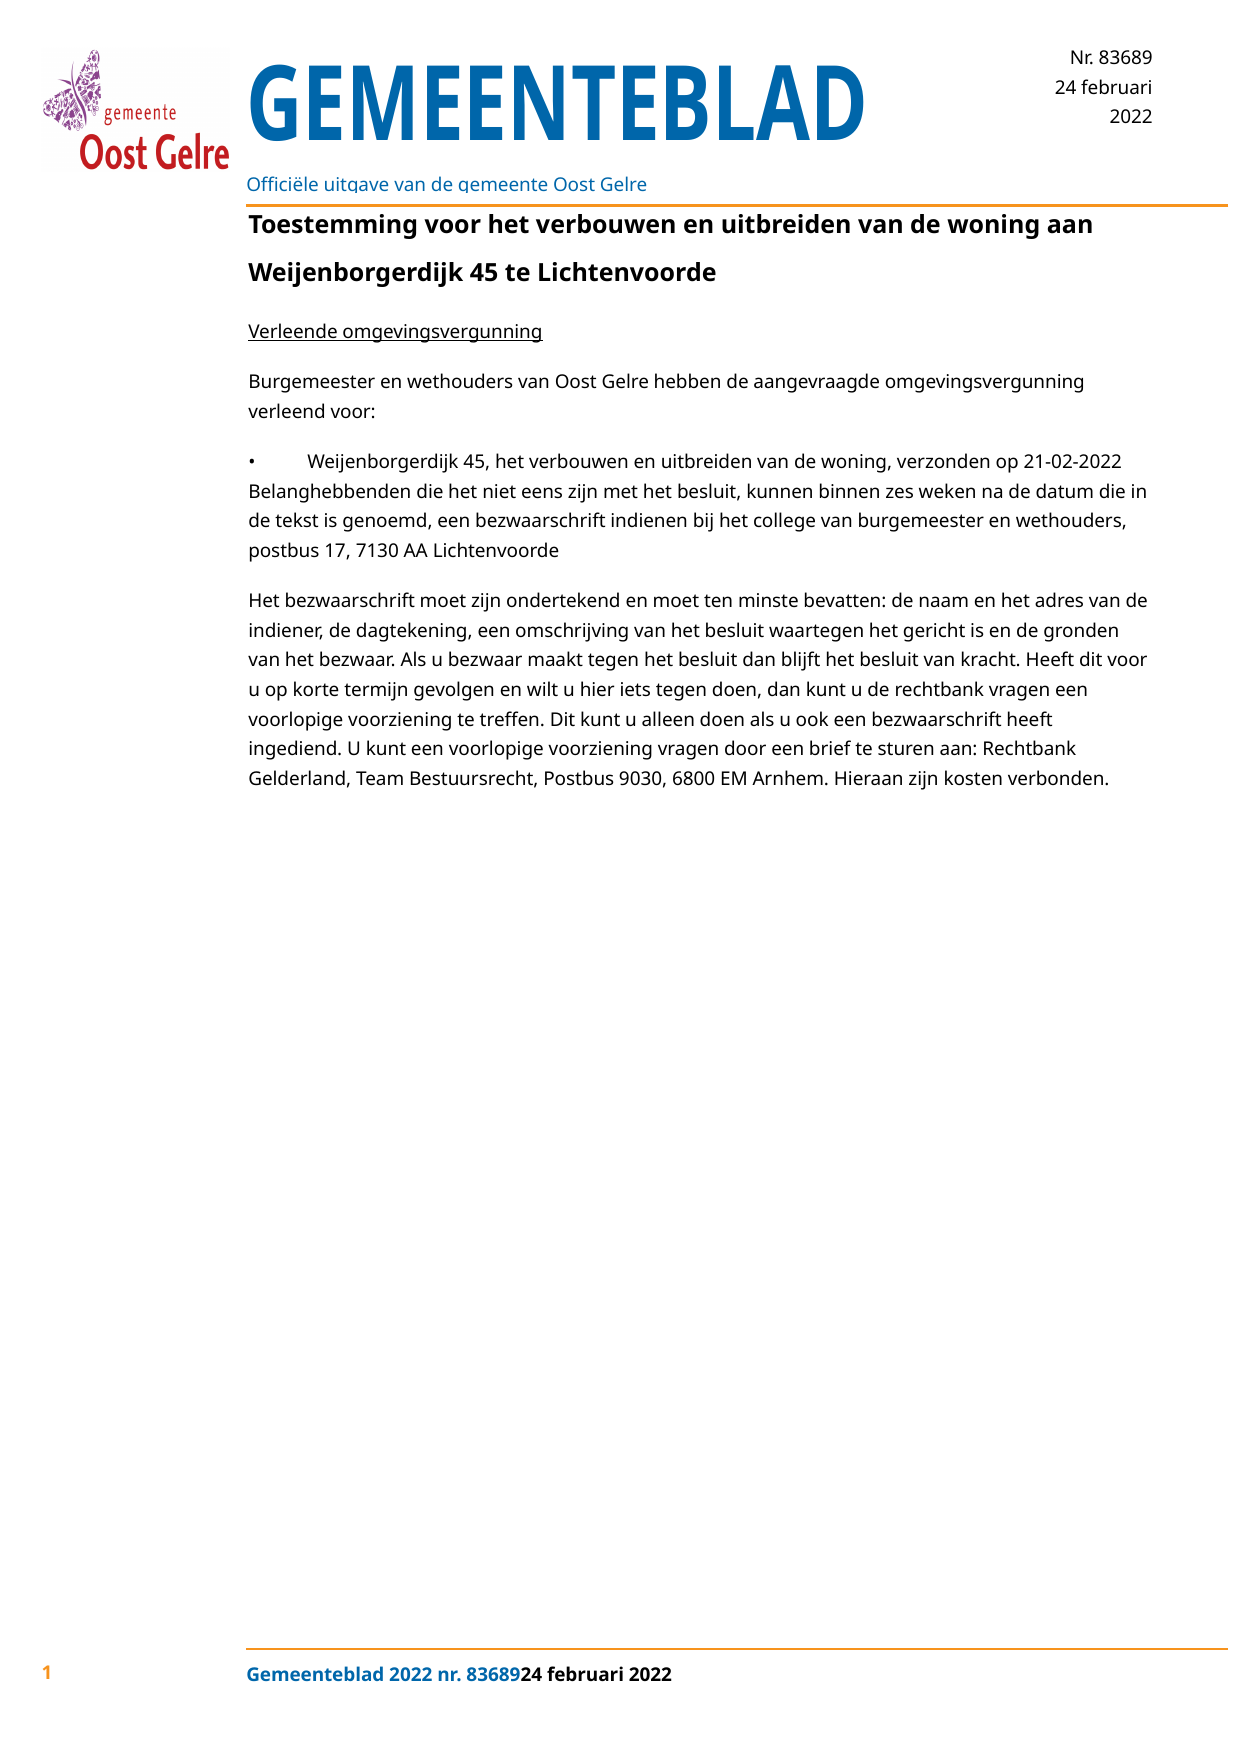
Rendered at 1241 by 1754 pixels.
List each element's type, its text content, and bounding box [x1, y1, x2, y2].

picture [41, 47, 231, 172]
list Weijenborgerdijk 45, het verbouwen en uitbreiden van de woning, verzonden op 21-02-2022 [248, 448, 1152, 474]
text Toestemming voor het verbouwen en uitbreiden van de woning aan Weijenborgerdijk 45 te Lichtenvoorde [248, 207, 1152, 288]
text Verleende omgevingsvergunning [248, 318, 1152, 344]
text Belanghebbenden die het niet eens zijn met het besluit, kunnen binnen zes weken na de datum die in de tekst is genoemd, een bezwaarschrift indienen bij het college van burgemeester en wethouders, postbus 17, 7130 AA Lichtenvoorde [248, 478, 1152, 563]
text Burgemeester en wethouders van Oost Gelre hebben de aangevraagde omgevingsvergunning verleend voor: [248, 368, 1152, 424]
text Het bezwaarschrift moet zijn ondertekend en moet ten minste bevatten: de naam en het adres van de indiener, de dagtekening, een omschrijving van het besluit waartegen het gericht is en de gronden van het bezwaar. Als u bezwaar maakt tegen het besluit dan blijft het besluit van kracht. Heeft dit voor u op korte termijn gevolgen en wilt u hier iets tegen doen, dan kunt u de rechtbank vragen een voorlopige voorziening te treffen. Dit kunt u alleen doen als u ook een bezwaarschrift heeft ingediend. U kunt een voorlopige voorziening vragen door een brief te sturen aan: Rechtbank Gelderland, Team Bestuursrecht, Postbus 9030, 6800 EM Arnhem. Hieraan zijn kosten verbonden. [248, 587, 1152, 791]
